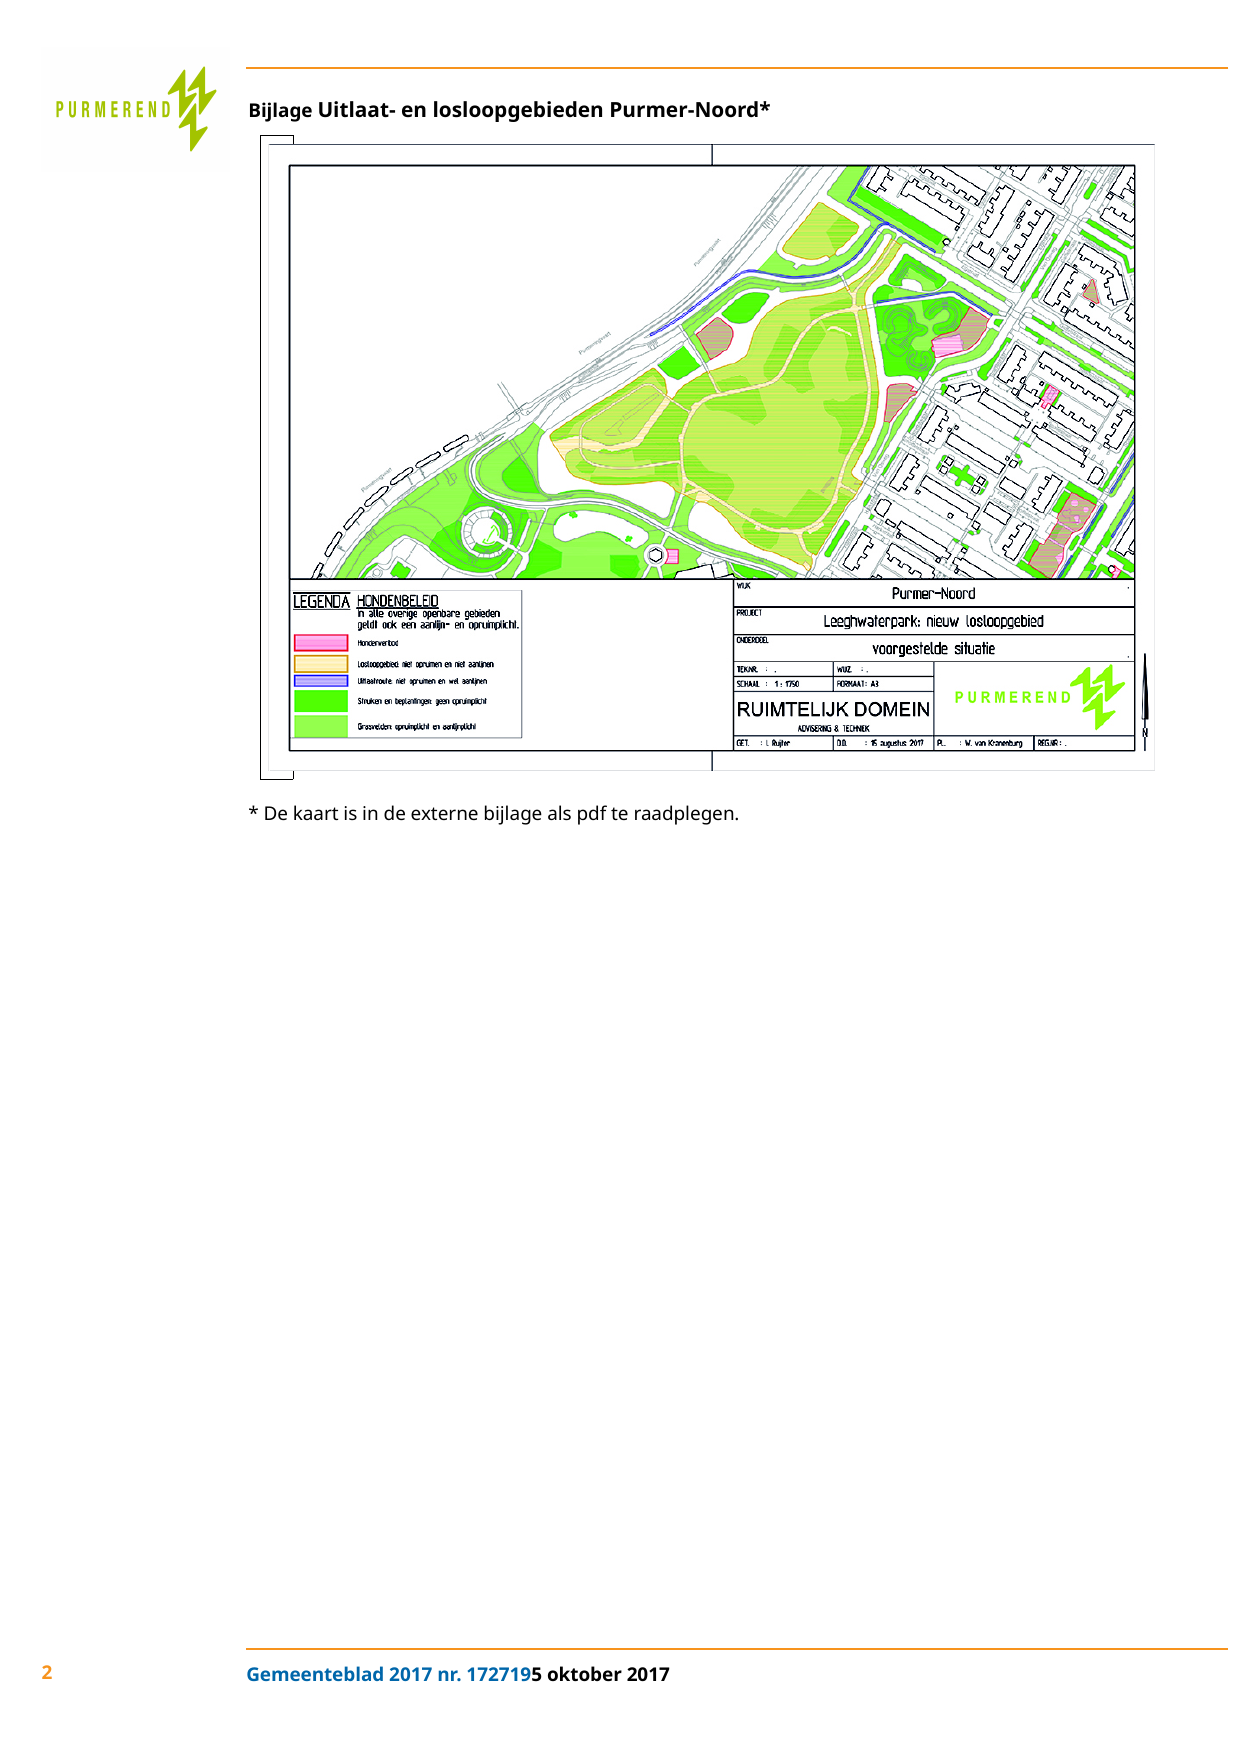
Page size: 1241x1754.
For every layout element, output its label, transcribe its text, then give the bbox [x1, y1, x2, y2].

text * De kaart is in de externe bijlage als pdf te raadplegen. [248, 800, 1152, 826]
picture [41, 47, 231, 172]
text Bijlage Uitlaat- en losloopgebieden Purmer-Noord* [248, 95, 1152, 123]
picture [268, 144, 1155, 771]
